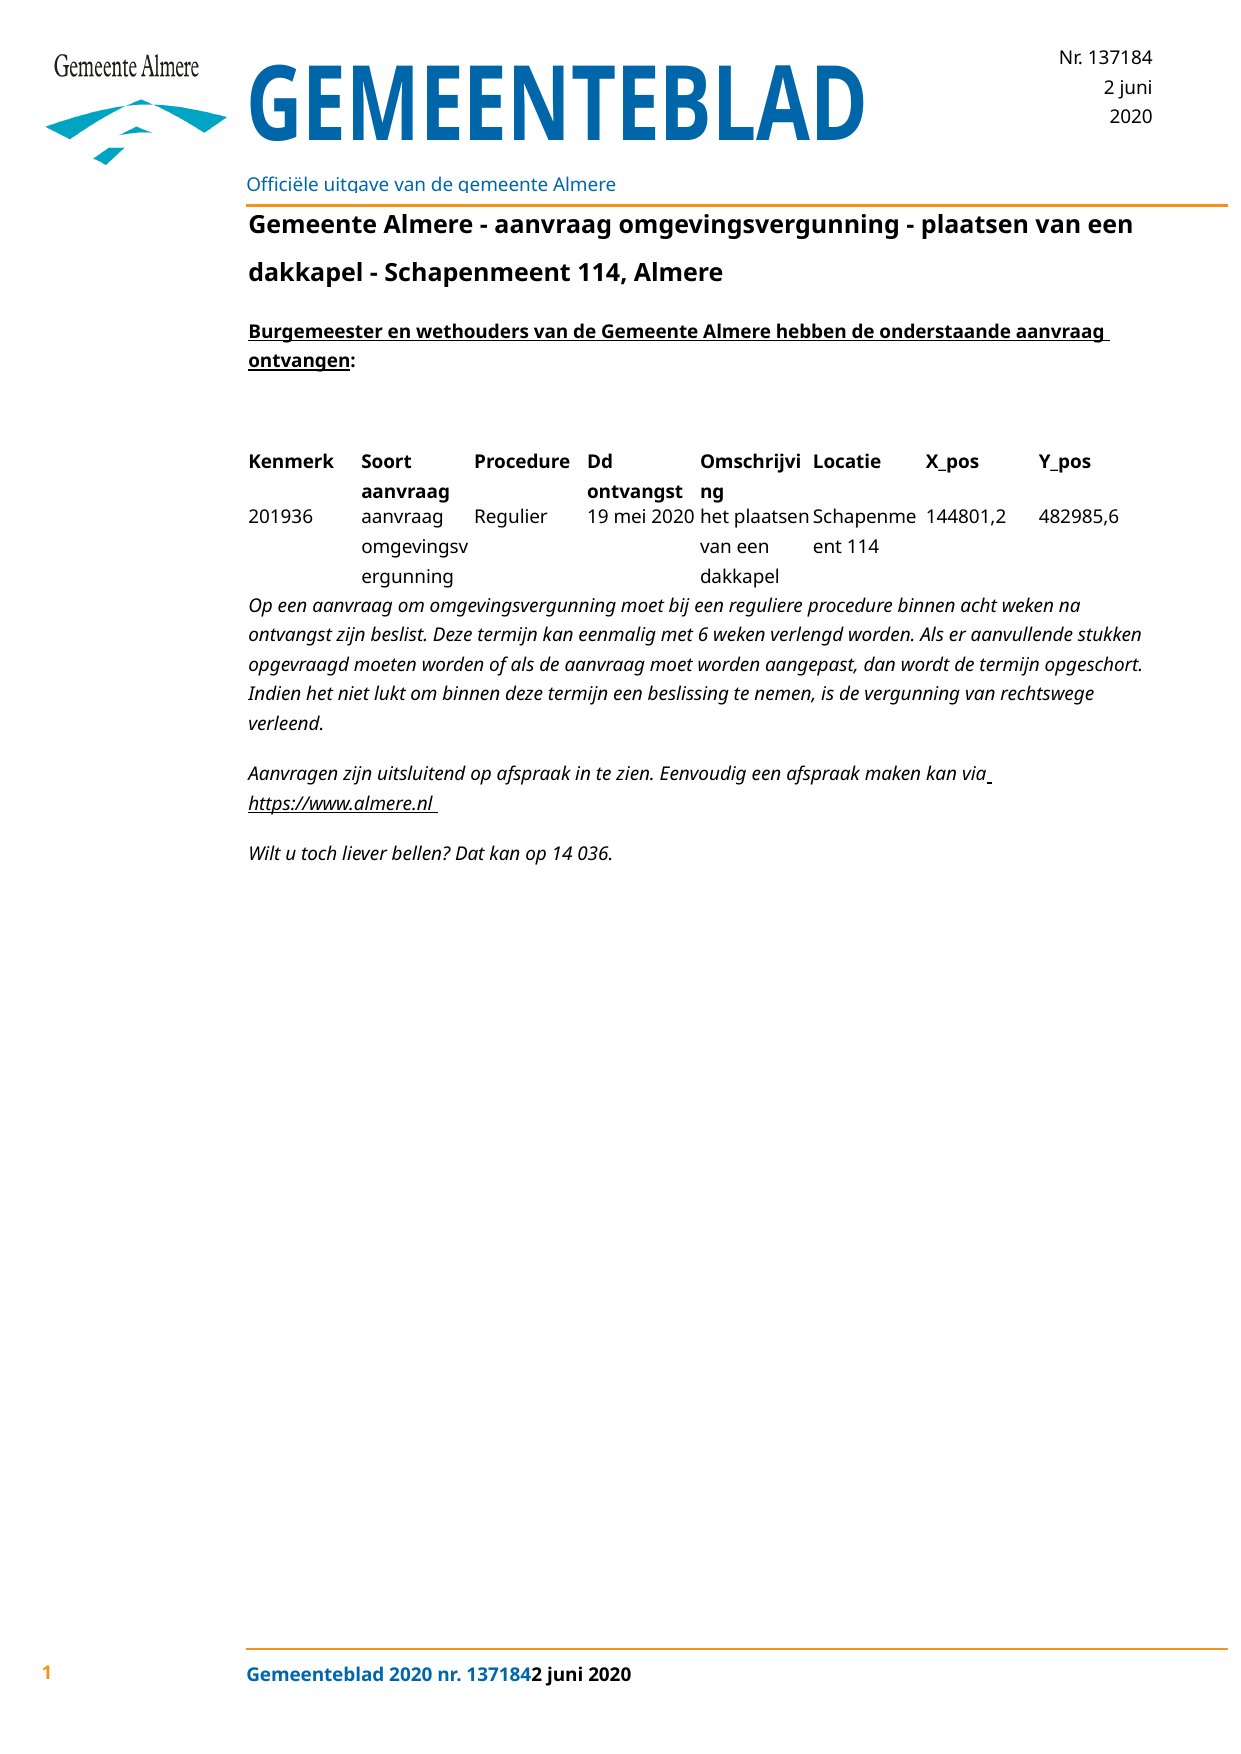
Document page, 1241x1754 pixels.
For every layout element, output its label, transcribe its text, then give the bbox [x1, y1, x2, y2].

table_header X_pos [926, 449, 1038, 504]
table_header Procedure [474, 449, 587, 504]
table_cell Regulier [474, 504, 587, 589]
table_header Y_pos [1039, 449, 1152, 504]
table_header Kenmerk [248, 449, 361, 504]
table_cell 201936 [248, 504, 361, 589]
text Burgemeester en wethouders van de Gemeente Almere hebben de onderstaande aanvraag ontvangen: [248, 318, 1152, 373]
table_cell 482985,6 [1039, 504, 1152, 589]
table_cell 19 mei 2020 [587, 504, 700, 589]
text Op een aanvraag om omgevingsvergunning moet bij een reguliere procedure binnen acht weken na ontvangst zijn beslist. Deze termijn kan eenmalig met 6 weken verlengd worden. Als er aanvullende stukken opgevraagd moeten worden of als de aanvraag moet worden aangepast, dan wordt de termijn opgeschort. Indien het niet lukt om binnen deze termijn een beslissing te nemen, is de vergunning van rechtswege verleend. [248, 592, 1152, 736]
table_header Soort aanvraag [361, 449, 474, 504]
table_cell 144801,2 [926, 504, 1038, 589]
picture [41, 47, 231, 172]
table_header Dd ontvangst [587, 449, 700, 504]
text Aanvragen zijn uitsluitend op afspraak in te zien. Eenvoudig een afspraak maken kan via https://www.almere.nl [248, 761, 1152, 816]
table_cell het plaatsen van een dakkapel [700, 504, 813, 589]
table_header Omschrijving [700, 449, 813, 504]
table_cell Schapenmeent 114 [813, 504, 926, 589]
table_header Locatie [813, 449, 926, 504]
text Wilt u toch liever bellen? Dat kan op 14 036. [248, 841, 1152, 866]
table_cell aanvraag omgevingsvergunning [361, 504, 474, 589]
text Gemeente Almere - aanvraag omgevingsvergunning - plaatsen van een dakkapel - Schapenmeent 114, Almere [248, 207, 1152, 288]
